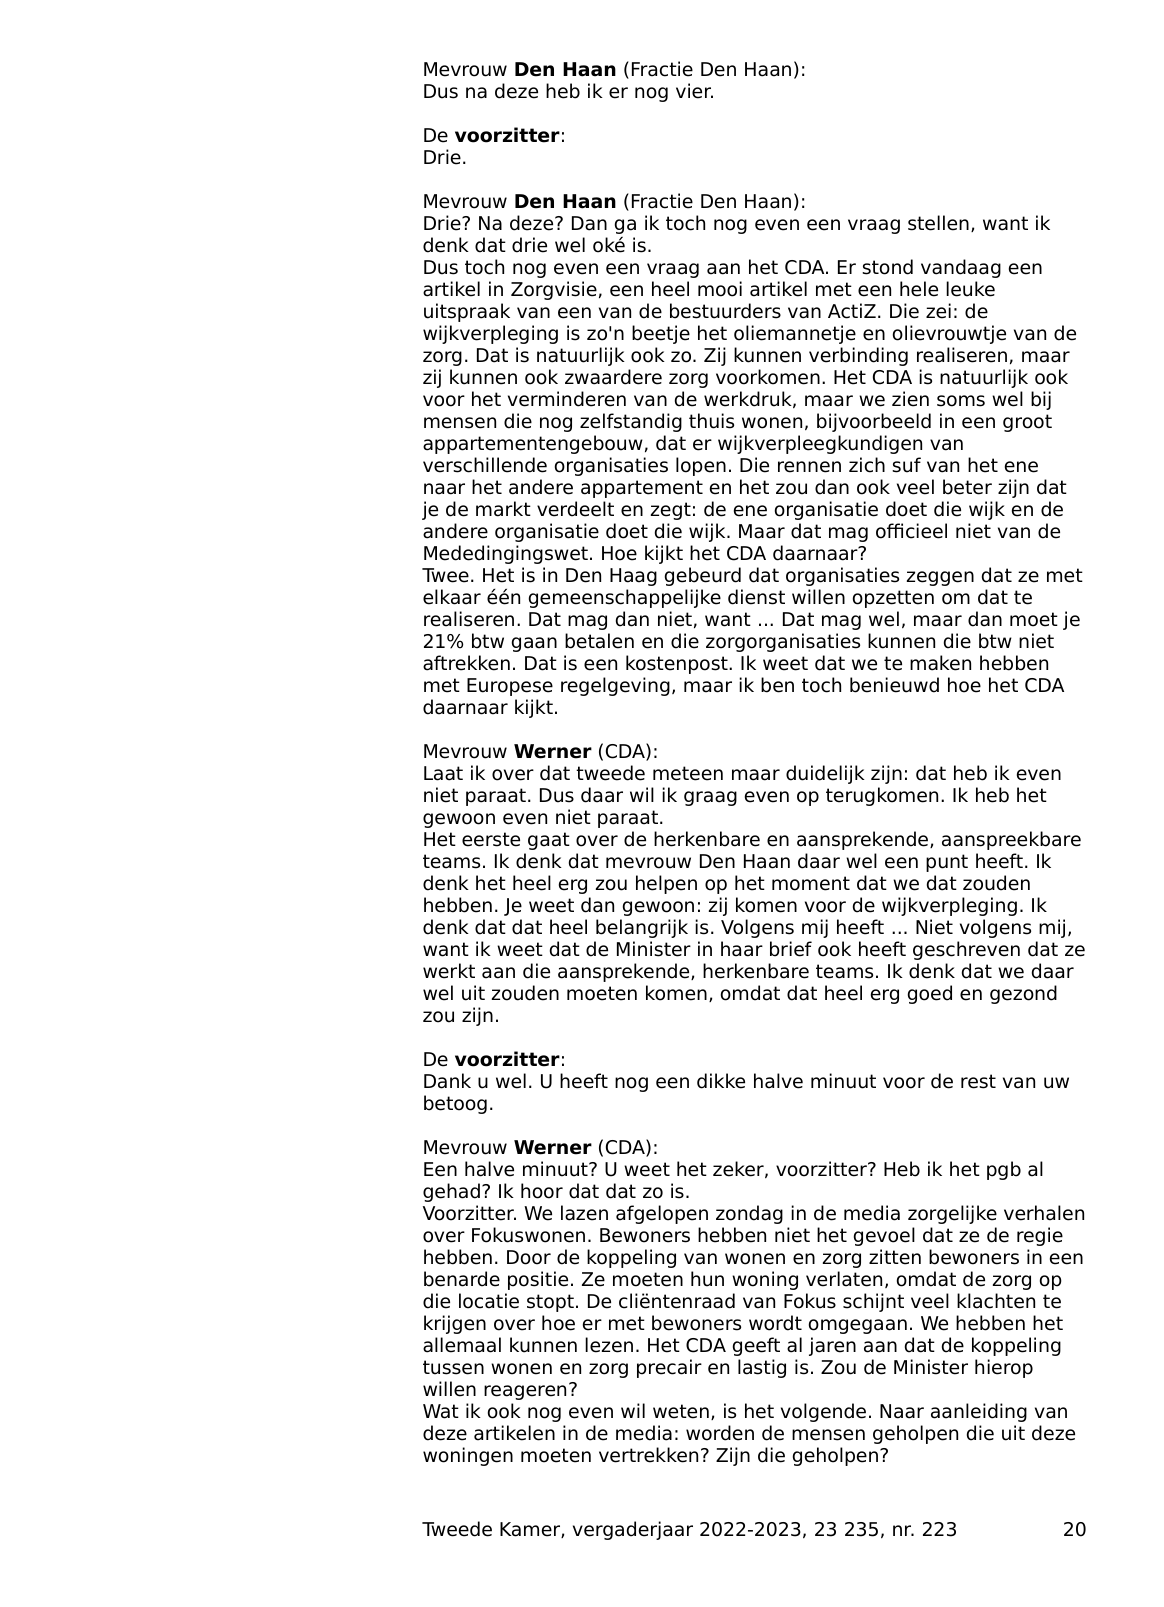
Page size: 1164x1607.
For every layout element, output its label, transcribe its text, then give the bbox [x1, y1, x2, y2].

text Mevrouw Werner (CDA): [422, 741, 1087, 763]
text Mevrouw Den Haan (Fractie Den Haan): [422, 59, 1087, 81]
text Twee. Het is in Den Haag gebeurd dat organisaties zeggen dat ze met elkaar één gemeenschappelijke dienst willen opzetten om dat te realiseren. Dat mag dan niet, want ... Dat mag wel, maar dan moet je 21% btw gaan betalen en die zorgorganisaties kunnen die btw niet aftrekken. Dat is een kostenpost. Ik weet dat we te maken hebben met Europese regelgeving, maar ik ben toch benieuwd hoe het CDA daarnaar kijkt. [422, 565, 1087, 719]
text Een halve minuut? U weet het zeker, voorzitter? Heb ik het pgb al gehad? Ik hoor dat dat zo is. [422, 1159, 1087, 1203]
text De voorzitter: [422, 1049, 1087, 1071]
text Voorzitter. We lazen afgelopen zondag in de media zorgelijke verhalen over Fokuswonen. Bewoners hebben niet het gevoel dat ze de regie hebben. Door de koppeling van wonen en zorg zitten bewoners in een benarde positie. Ze moeten hun woning verlaten, omdat de zorg op die locatie stopt. De cliëntenraad van Fokus schijnt veel klachten te krijgen over hoe er met bewoners wordt omgegaan. We hebben het allemaal kunnen lezen. Het CDA geeft al jaren aan dat de koppeling tussen wonen en zorg precair en lastig is. Zou de Minister hierop willen reageren? [422, 1203, 1087, 1401]
text Wat ik ook nog even wil weten, is het volgende. Naar aanleiding van deze artikelen in de media: worden de mensen geholpen die uit deze woningen moeten vertrekken? Zijn die geholpen? [422, 1401, 1087, 1467]
text De voorzitter: [422, 125, 1087, 147]
text Mevrouw Werner (CDA): [422, 1137, 1087, 1159]
text Dus na deze heb ik er nog vier. [422, 81, 1087, 103]
text Het eerste gaat over de herkenbare en aansprekende, aanspreekbare teams. Ik denk dat mevrouw Den Haan daar wel een punt heeft. Ik denk het heel erg zou helpen op het moment dat we dat zouden hebben. Je weet dan gewoon: zij komen voor de wijkverpleging. Ik denk dat dat heel belangrijk is. Volgens mij heeft ... Niet volgens mij, want ik weet dat de Minister in haar brief ook heeft geschreven dat ze werkt aan die aansprekende, herkenbare teams. Ik denk dat we daar wel uit zouden moeten komen, omdat dat heel erg goed en gezond zou zijn. [422, 829, 1087, 1027]
text Drie. [422, 147, 1087, 169]
text Dank u wel. U heeft nog een dikke halve minuut voor de rest van uw betoog. [422, 1071, 1087, 1115]
text Drie? Na deze? Dan ga ik toch nog even een vraag stellen, want ik denk dat drie wel oké is. [422, 213, 1087, 257]
text Mevrouw Den Haan (Fractie Den Haan): [422, 191, 1087, 213]
text Laat ik over dat tweede meteen maar duidelijk zijn: dat heb ik even niet paraat. Dus daar wil ik graag even op terugkomen. Ik heb het gewoon even niet paraat. [422, 763, 1087, 829]
text Dus toch nog even een vraag aan het CDA. Er stond vandaag een artikel in Zorgvisie, een heel mooi artikel met een hele leuke uitspraak van een van de bestuurders van ActiZ. Die zei: de wijkverpleging is zo'n beetje het oliemannetje en olievrouwtje van de zorg. Dat is natuurlijk ook zo. Zij kunnen verbinding realiseren, maar zij kunnen ook zwaardere zorg voorkomen. Het CDA is natuurlijk ook voor het verminderen van de werkdruk, maar we zien soms wel bij mensen die nog zelfstandig thuis wonen, bijvoorbeeld in een groot appartementengebouw, dat er wijkverpleegkundigen van verschillende organisaties lopen. Die rennen zich suf van het ene naar het andere appartement en het zou dan ook veel beter zijn dat je de markt verdeelt en zegt: de ene organisatie doet die wijk en de andere organisatie doet die wijk. Maar dat mag officieel niet van de Mededingingswet. Hoe kijkt het CDA daarnaar? [422, 257, 1087, 565]
